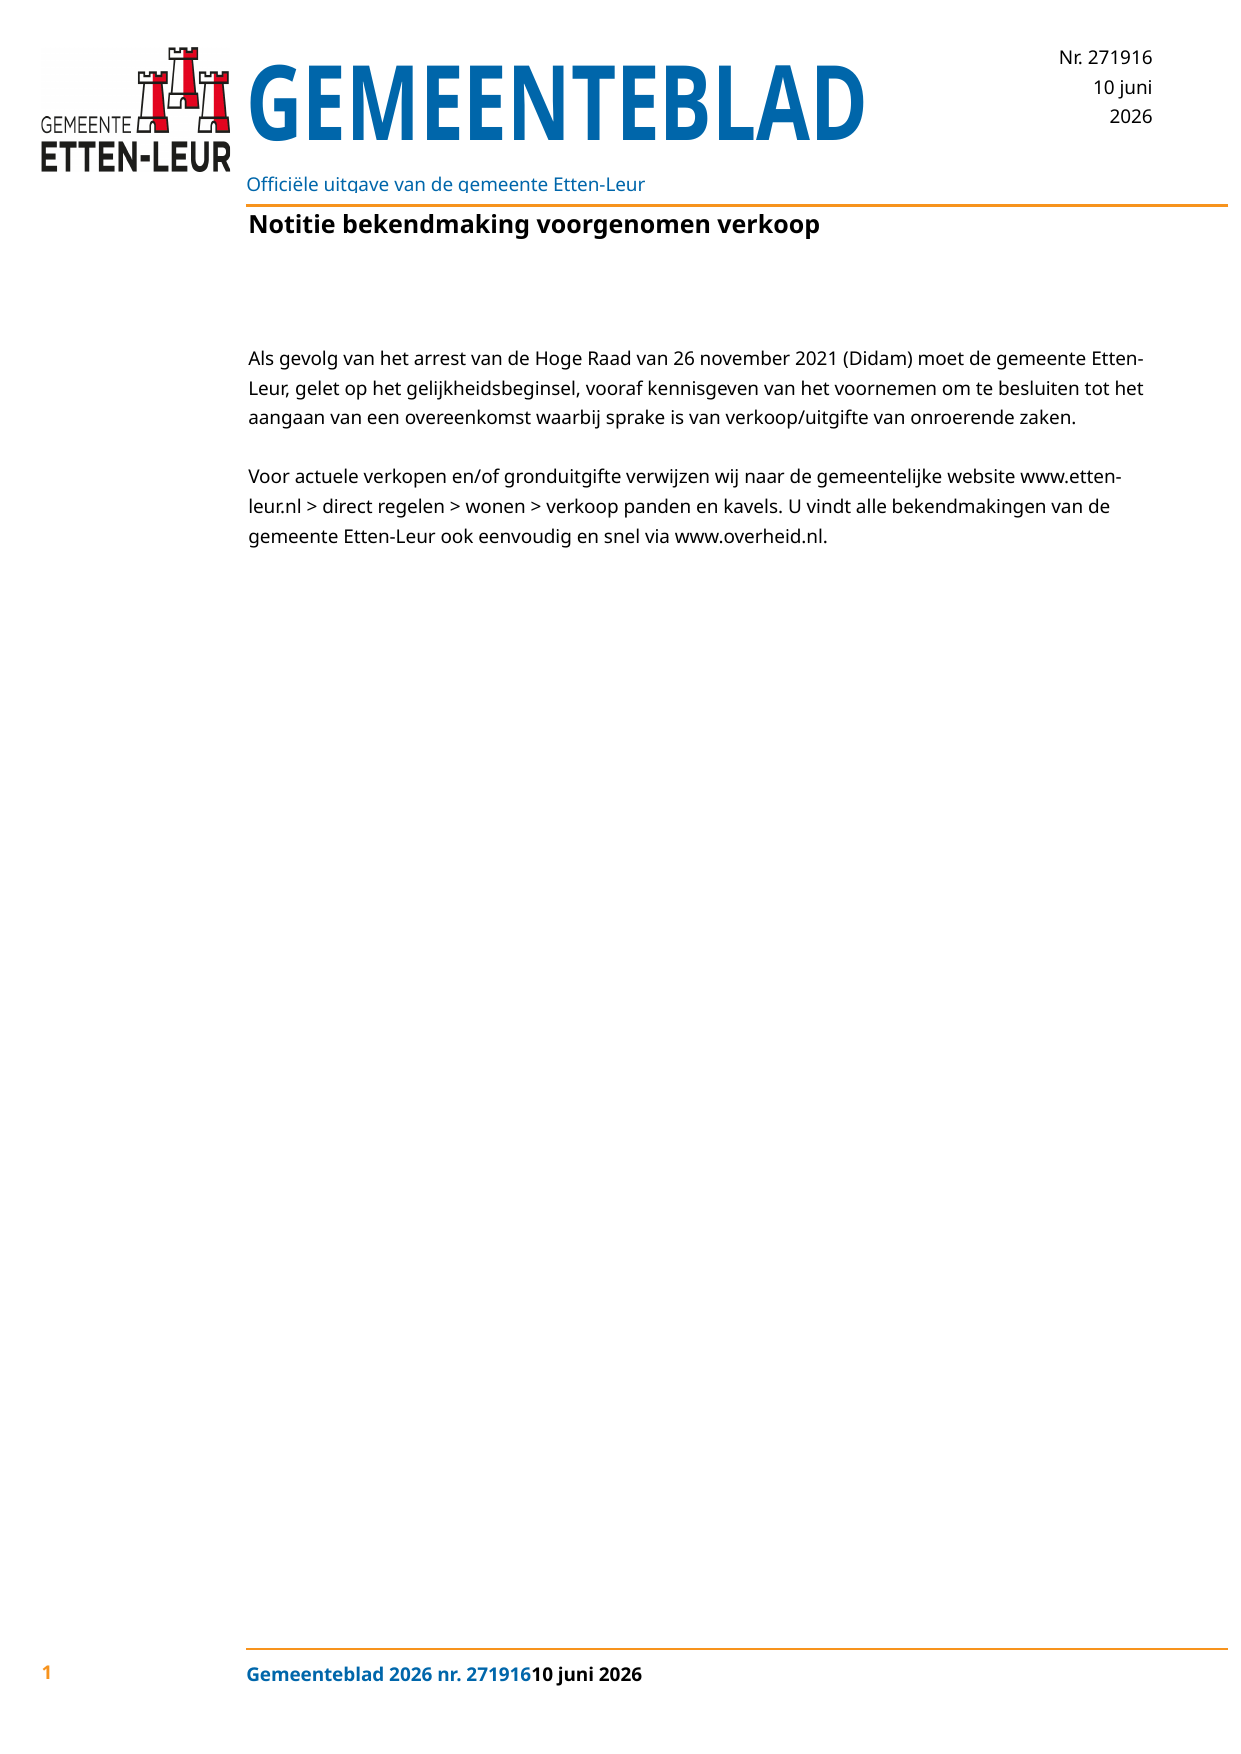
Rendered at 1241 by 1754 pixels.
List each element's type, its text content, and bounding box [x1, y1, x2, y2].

text Notitie bekendmaking voorgenomen verkoop [248, 207, 1152, 241]
text Als gevolg van het arrest van de Hoge Raad van 26 november 2021 (Didam) moet de gemeente Etten-Leur, gelet op het gelijkheidsbeginsel, vooraf kennisgeven van het voornemen om te besluiten tot het aangaan van een overeenkomst waarbij sprake is van verkoop/uitgifte van onroerende zaken. [248, 345, 1152, 430]
text Voor actuele verkopen en/of gronduitgifte verwijzen wij naar de gemeentelijke website www.etten-leur.nl > direct regelen > wonen > verkoop panden en kavels. U vindt alle bekendmakingen van de gemeente Etten-Leur ook eenvoudig en snel via www.overheid.nl. [248, 464, 1152, 548]
picture [41, 47, 231, 172]
